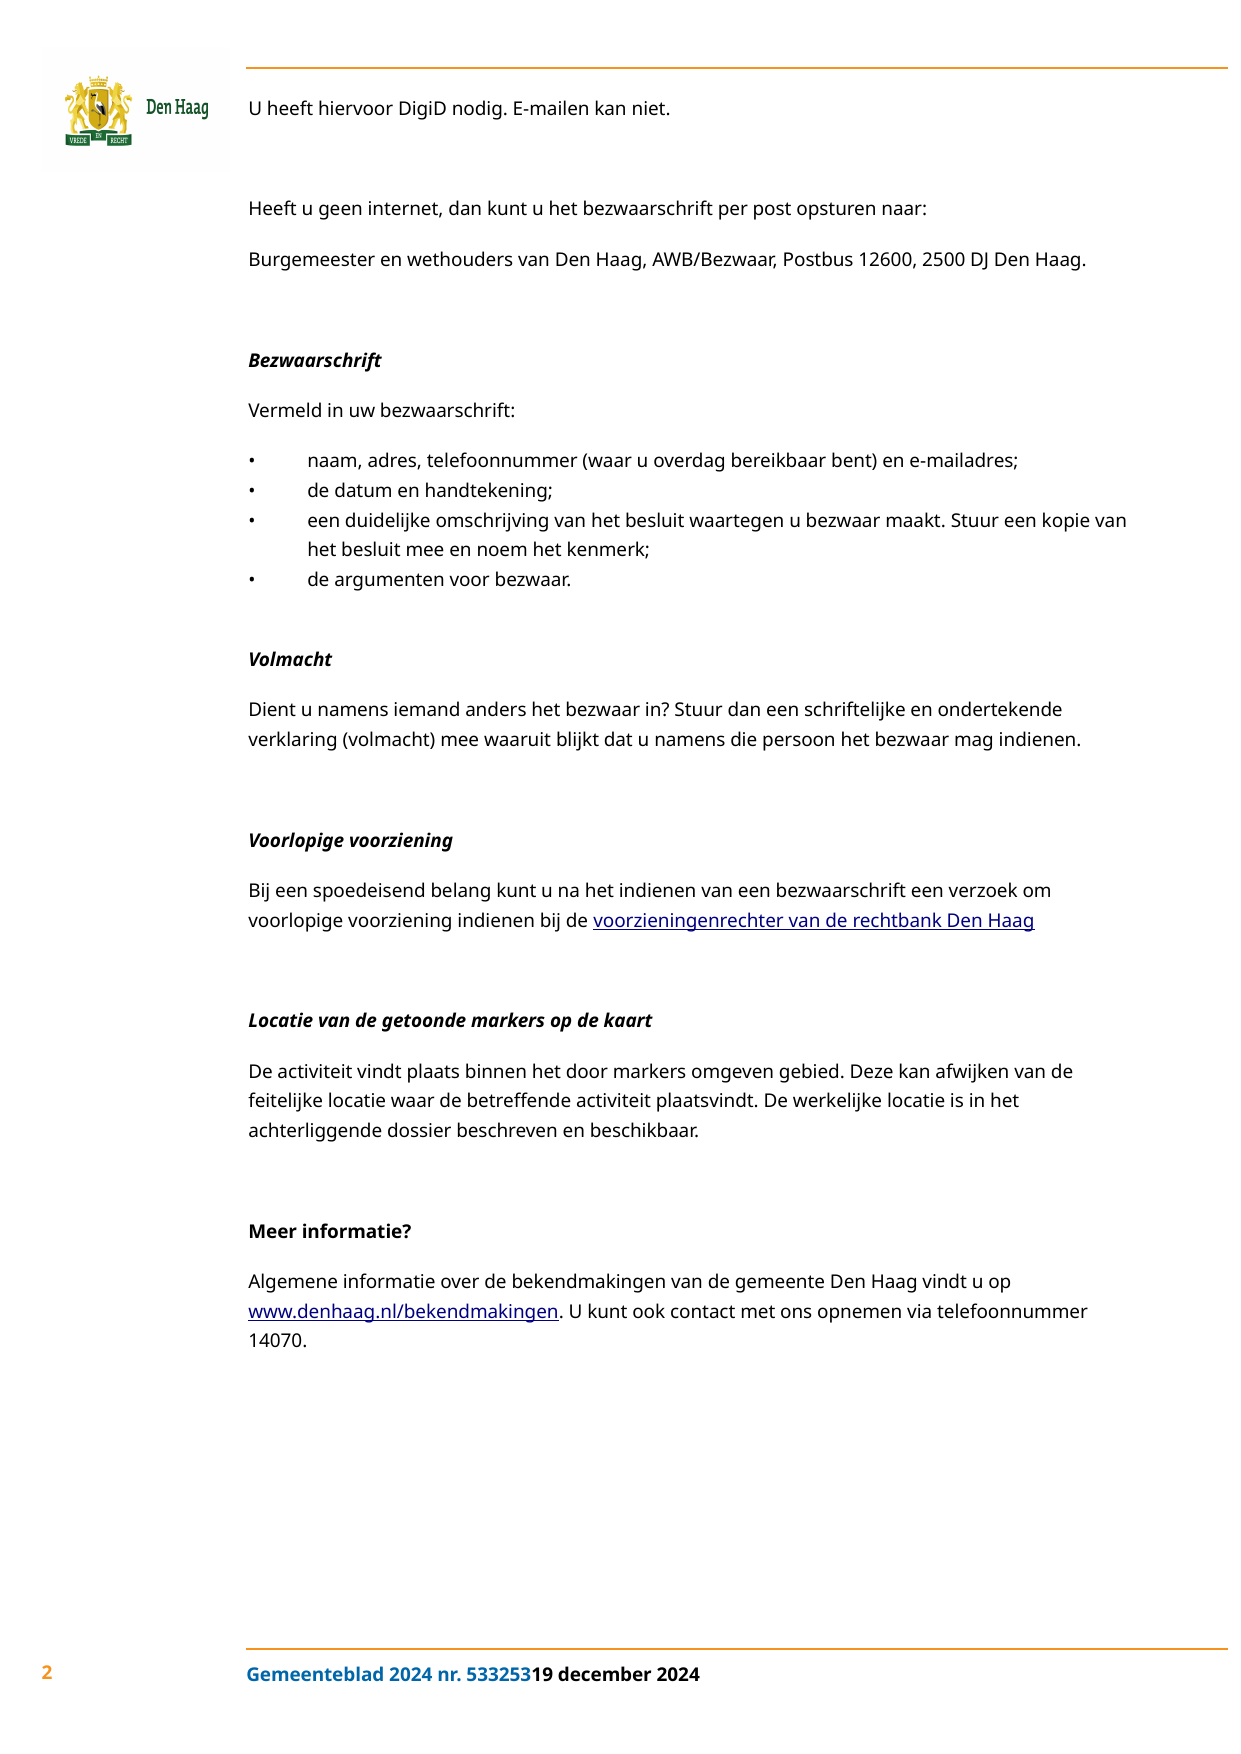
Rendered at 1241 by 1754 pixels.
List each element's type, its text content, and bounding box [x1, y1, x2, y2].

list naam, adres, telefoonnummer (waar u overdag bereikbaar bent) en e-mailadres; [248, 448, 1152, 473]
text Voorlopige voorziening [248, 827, 1152, 853]
picture [41, 47, 231, 172]
list een duidelijke omschrijving van het besluit waartegen u bezwaar maakt. Stuur een kopie van het besluit mee en noem het kenmerk; [248, 507, 1152, 562]
text Bij een spoedeisend belang kunt u na het indienen van een bezwaarschrift een verzoek om voorlopige voorziening indienen bij de voorzieningenrechter van de rechtbank Den Haag [248, 877, 1152, 933]
text Vermeld in uw bezwaarschrift: [248, 397, 1152, 423]
text Bezwaarschrift [248, 347, 1152, 373]
text De activiteit vindt plaats binnen het door markers omgeven gebied. Deze kan afwijken van de feitelijke locatie waar de betreffende activiteit plaatsvindt. De werkelijke locatie is in het achterliggende dossier beschreven en beschikbaar. [248, 1058, 1152, 1143]
list de argumenten voor bezwaar. [248, 566, 1152, 592]
text Volmacht [248, 646, 1152, 672]
text Meer informatie? [248, 1218, 1152, 1244]
text Locatie van de getoonde markers op de kaart [248, 1008, 1152, 1033]
text U heeft hiervoor DigiD nodig. E-mailen kan niet. [248, 95, 1152, 121]
list de datum en handtekening; [248, 477, 1152, 503]
text Burgemeester en wethouders van Den Haag, AWB/Bezwaar, Postbus 12600, 2500 DJ Den Haag. [248, 246, 1152, 272]
text Heeft u geen internet, dan kunt u het bezwaarschrift per post opsturen naar: [248, 196, 1152, 221]
text Algemene informatie over de bekendmakingen van de gemeente Den Haag vindt u op www.denhaag.nl/bekendmakingen. U kunt ook contact met ons opnemen via telefoonnummer 14070. [248, 1268, 1152, 1353]
text Dient u namens iemand anders het bezwaar in? Stuur dan een schriftelijke en ondertekende verklaring (volmacht) mee waaruit blijkt dat u namens die persoon het bezwaar mag indienen. [248, 696, 1152, 752]
